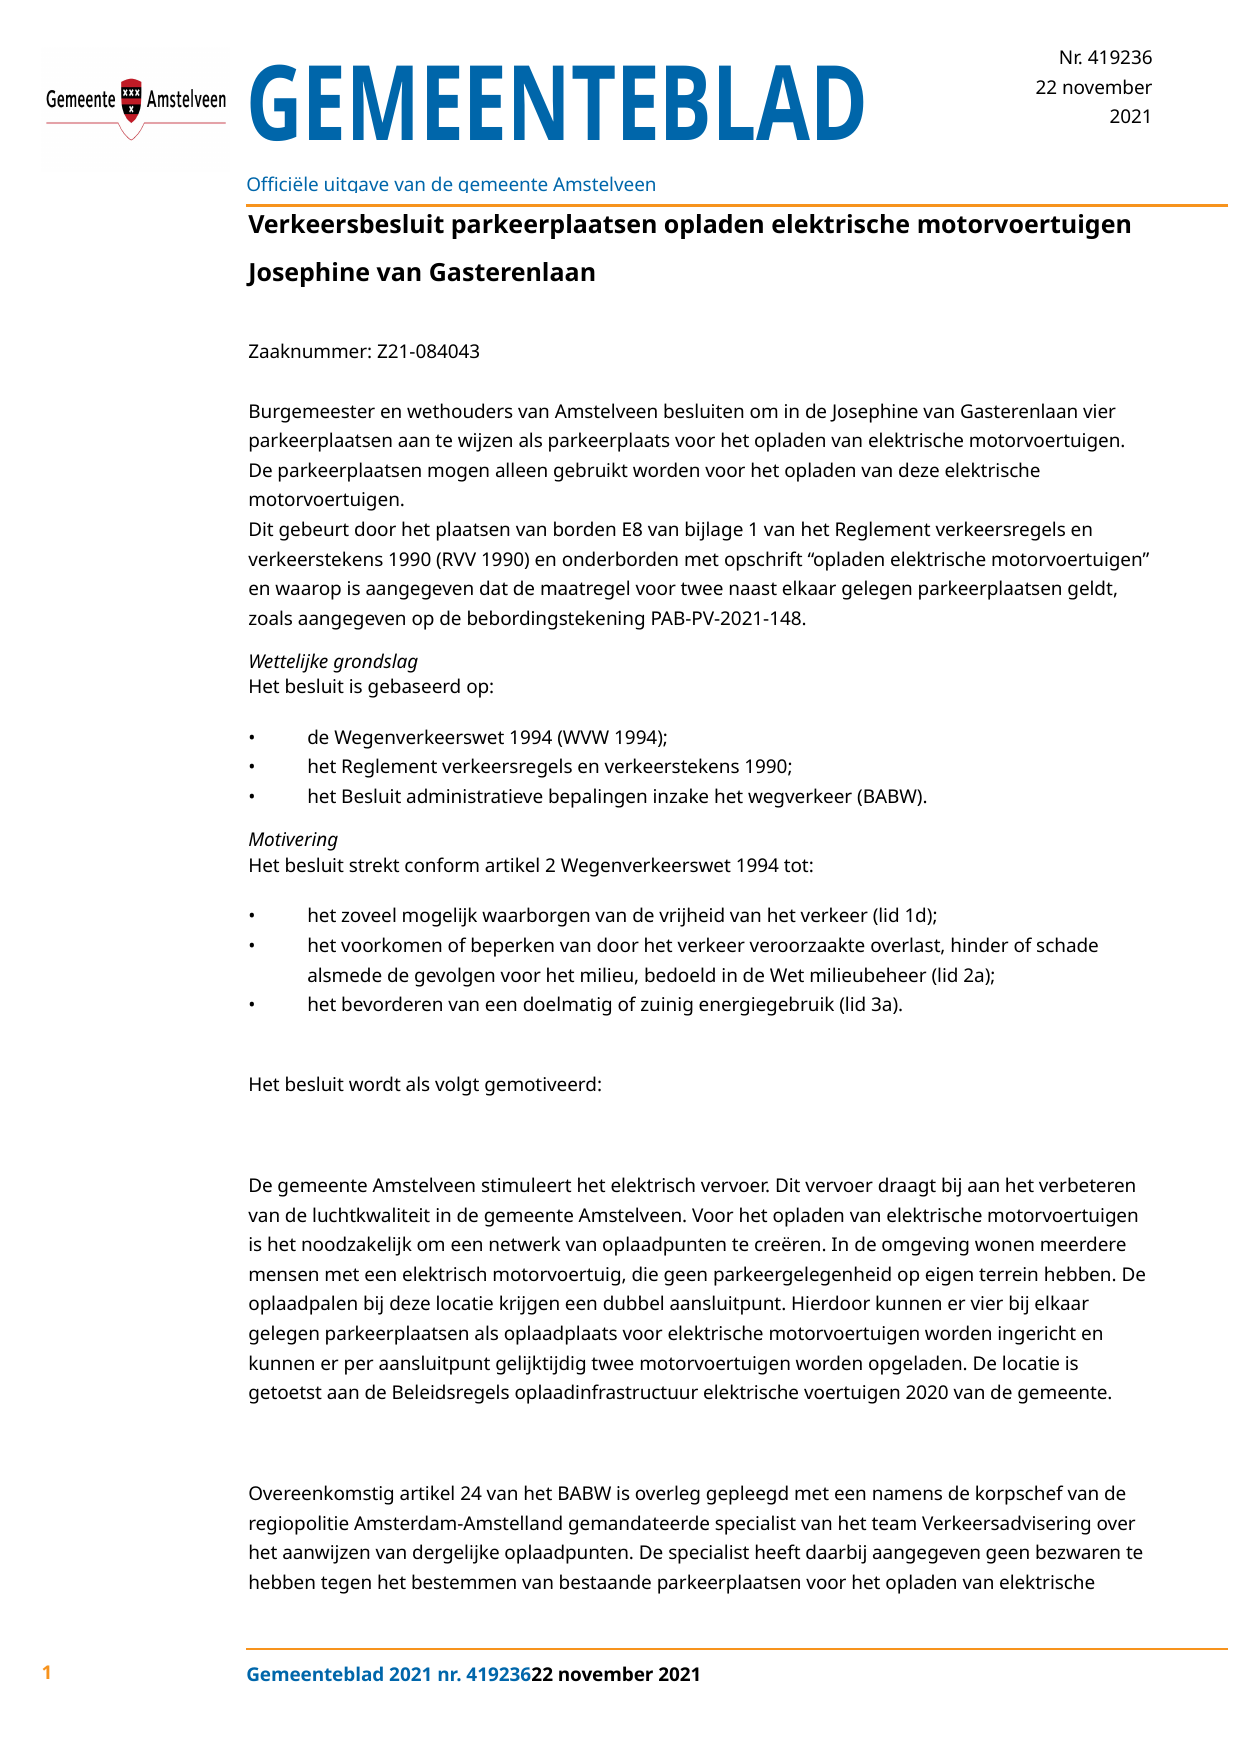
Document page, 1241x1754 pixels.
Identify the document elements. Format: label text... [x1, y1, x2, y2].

text Burgemeester en wethouders van Amstelveen besluiten om in de Josephine van Gasterenlaan vier parkeerplaatsen aan te wijzen als parkeerplaats voor het opladen van elektrische motorvoertuigen. De parkeerplaatsen mogen alleen gebruikt worden voor het opladen van deze elektrische motorvoertuigen. [248, 398, 1152, 512]
text Zaaknummer: Z21-084043 [248, 339, 1152, 364]
list de Wegenverkeerswet 1994 (WVW 1994); [248, 724, 1152, 750]
list het voorkomen of beperken van door het verkeer veroorzaakte overlast, hinder of schade alsmede de gevolgen voor het milieu, bedoeld in de Wet milieubeheer (lid 2a); [248, 932, 1152, 987]
text Verkeersbesluit parkeerplaatsen opladen elektrische motorvoertuigen Josephine van Gasterenlaan [248, 207, 1152, 288]
text Wettelijke grondslag [248, 648, 1152, 674]
text Het besluit strekt conform artikel 2 Wegenverkeerswet 1994 tot: [248, 852, 1152, 878]
text Het besluit is gebaseerd op: [248, 674, 1152, 699]
text Dit gebeurt door het plaatsen van borden E8 van bijlage 1 van het Reglement verkeersregels en verkeerstekens 1990 (RVV 1990) en onderborden met opschrift “opladen elektrische motorvoertuigen” en waarop is aangegeven dat de maatregel voor twee naast elkaar gelegen parkeerplaatsen geldt, zoals aangegeven op de bebordingstekening PAB-PV-2021-148. [248, 516, 1152, 631]
text De gemeente Amstelveen stimuleert het elektrisch vervoer. Dit vervoer draagt bij aan het verbeteren van de luchtkwaliteit in de gemeente Amstelveen. Voor het opladen van elektrische motorvoertuigen is het noodzakelijk om een netwerk van oplaadpunten te creëren. In de omgeving wonen meerdere mensen met een elektrisch motorvoertuig, die geen parkeergelegenheid op eigen terrein hebben. De oplaadpalen bij deze locatie krijgen een dubbel aansluitpunt. Hierdoor kunnen er vier bij elkaar gelegen parkeerplaatsen als oplaadplaats voor elektrische motorvoertuigen worden ingericht en kunnen er per aansluitpunt gelijktijdig twee motorvoertuigen worden opgeladen. De locatie is getoetst aan de Beleidsregels oplaadinfrastructuur elektrische voertuigen 2020 van de gemeente. [248, 1172, 1152, 1405]
text Overeenkomstig artikel 24 van het BABW is overleg gepleegd met een namens de korpschef van de regiopolitie Amsterdam-Amstelland gemandateerde specialist van het team Verkeersadvisering over het aanwijzen van dergelijke oplaadpunten. De specialist heeft daarbij aangegeven geen bezwaren te hebben tegen het bestemmen van bestaande parkeerplaatsen voor het opladen van elektrische [248, 1480, 1152, 1594]
list het Reglement verkeersregels en verkeerstekens 1990; [248, 754, 1152, 779]
list het bevorderen van een doelmatig of zuinig energiegebruik (lid 3a). [248, 991, 1152, 1017]
picture [41, 47, 231, 172]
text Het besluit wordt als volgt gemotiveerd: [248, 1071, 1152, 1097]
text Motivering [248, 826, 1152, 852]
list het Besluit administratieve bepalingen inzake het wegverkeer (BABW). [248, 783, 1152, 809]
list het zoveel mogelijk waarborgen van de vrijheid van het verkeer (lid 1d); [248, 903, 1152, 928]
